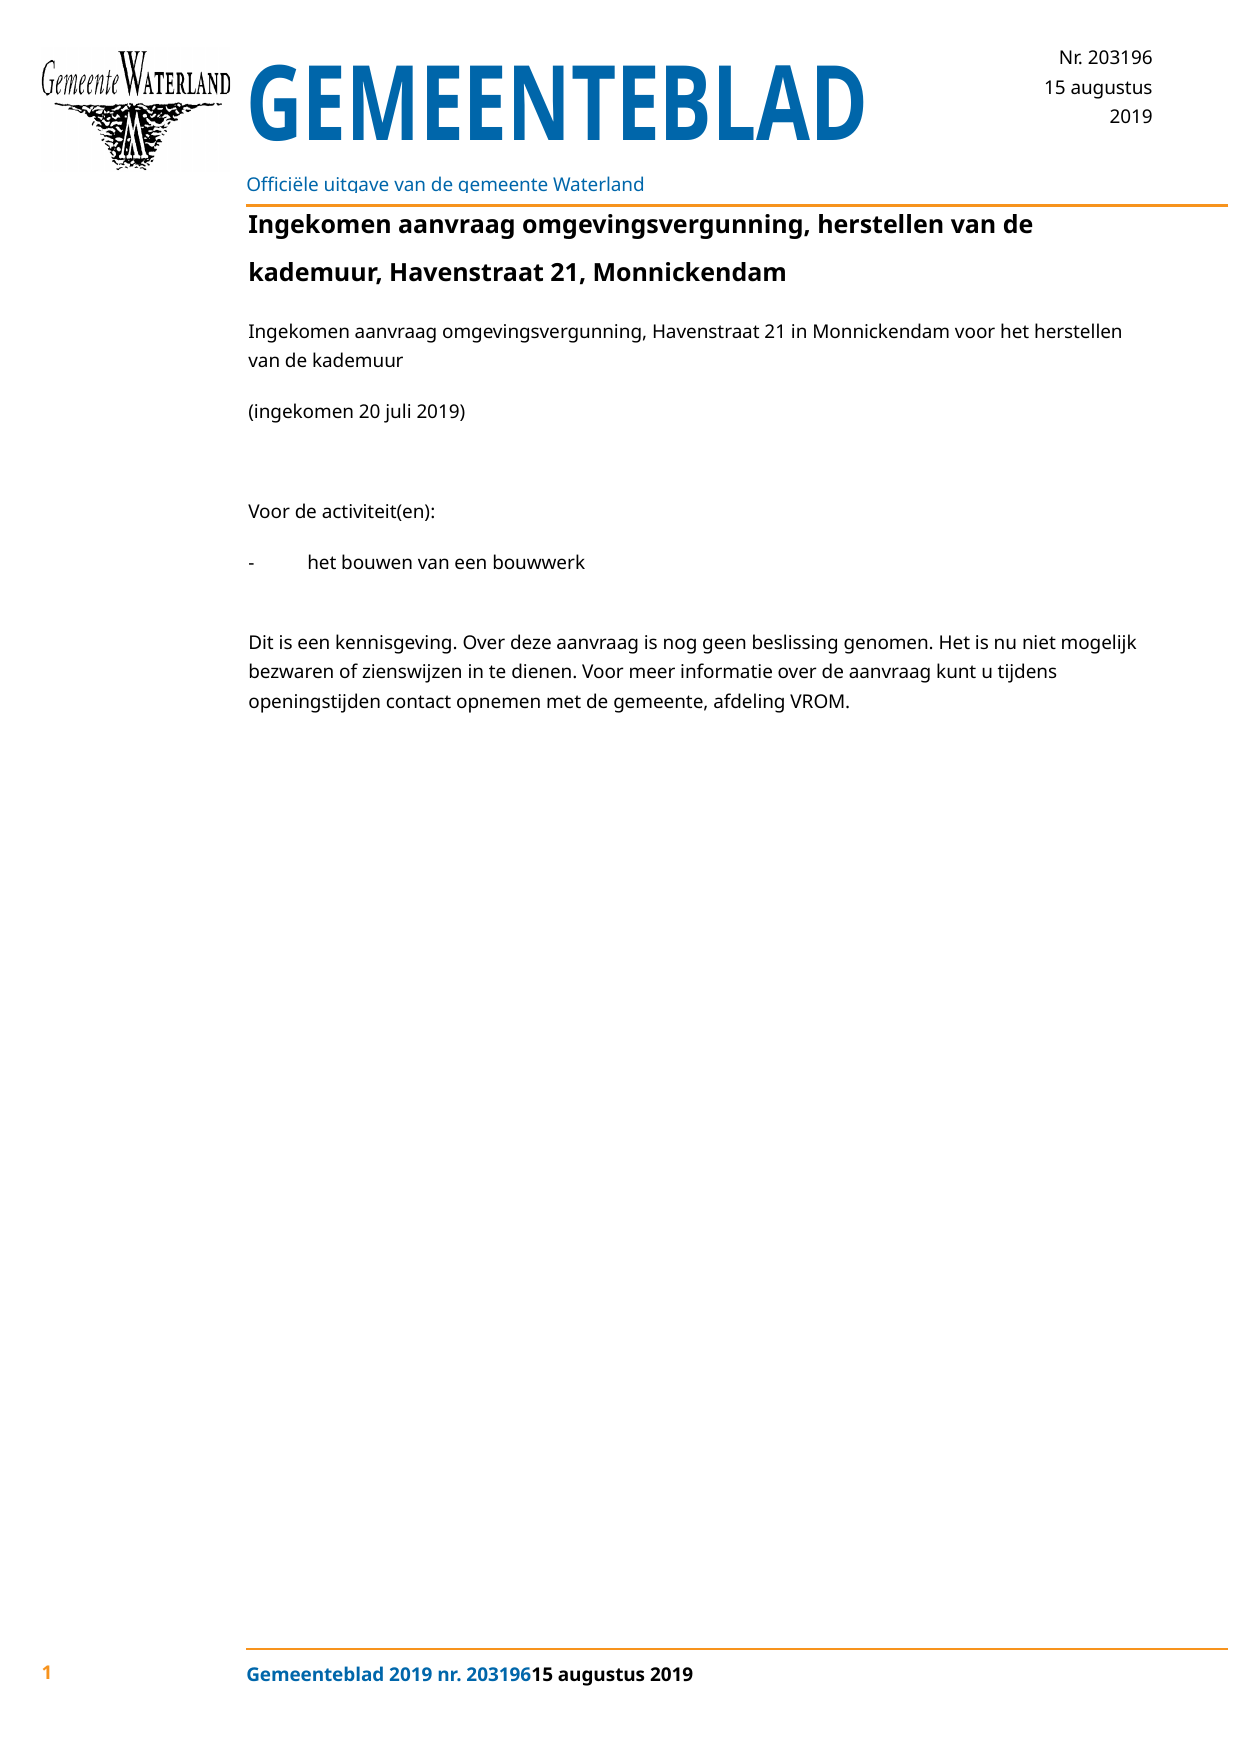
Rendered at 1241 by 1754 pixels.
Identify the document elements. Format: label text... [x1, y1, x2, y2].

text (ingekomen 20 juli 2019) [248, 398, 1152, 424]
text Voor de activiteit(en): [248, 499, 1152, 524]
picture [41, 47, 231, 172]
text Ingekomen aanvraag omgevingsvergunning, Havenstraat 21 in Monnickendam voor het herstellen van de kademuur [248, 318, 1152, 373]
list het bouwen van een bouwwerk [248, 549, 1152, 575]
text Dit is een kennisgeving. Over deze aanvraag is nog geen beslissing genomen. Het is nu niet mogelijk bezwaren of zienswijzen in te dienen. Voor meer informatie over de aanvraag kunt u tijdens openingstijden contact opnemen met de gemeente, afdeling VROM. [248, 629, 1152, 714]
text Ingekomen aanvraag omgevingsvergunning, herstellen van de kademuur, Havenstraat 21, Monnickendam [248, 207, 1152, 288]
